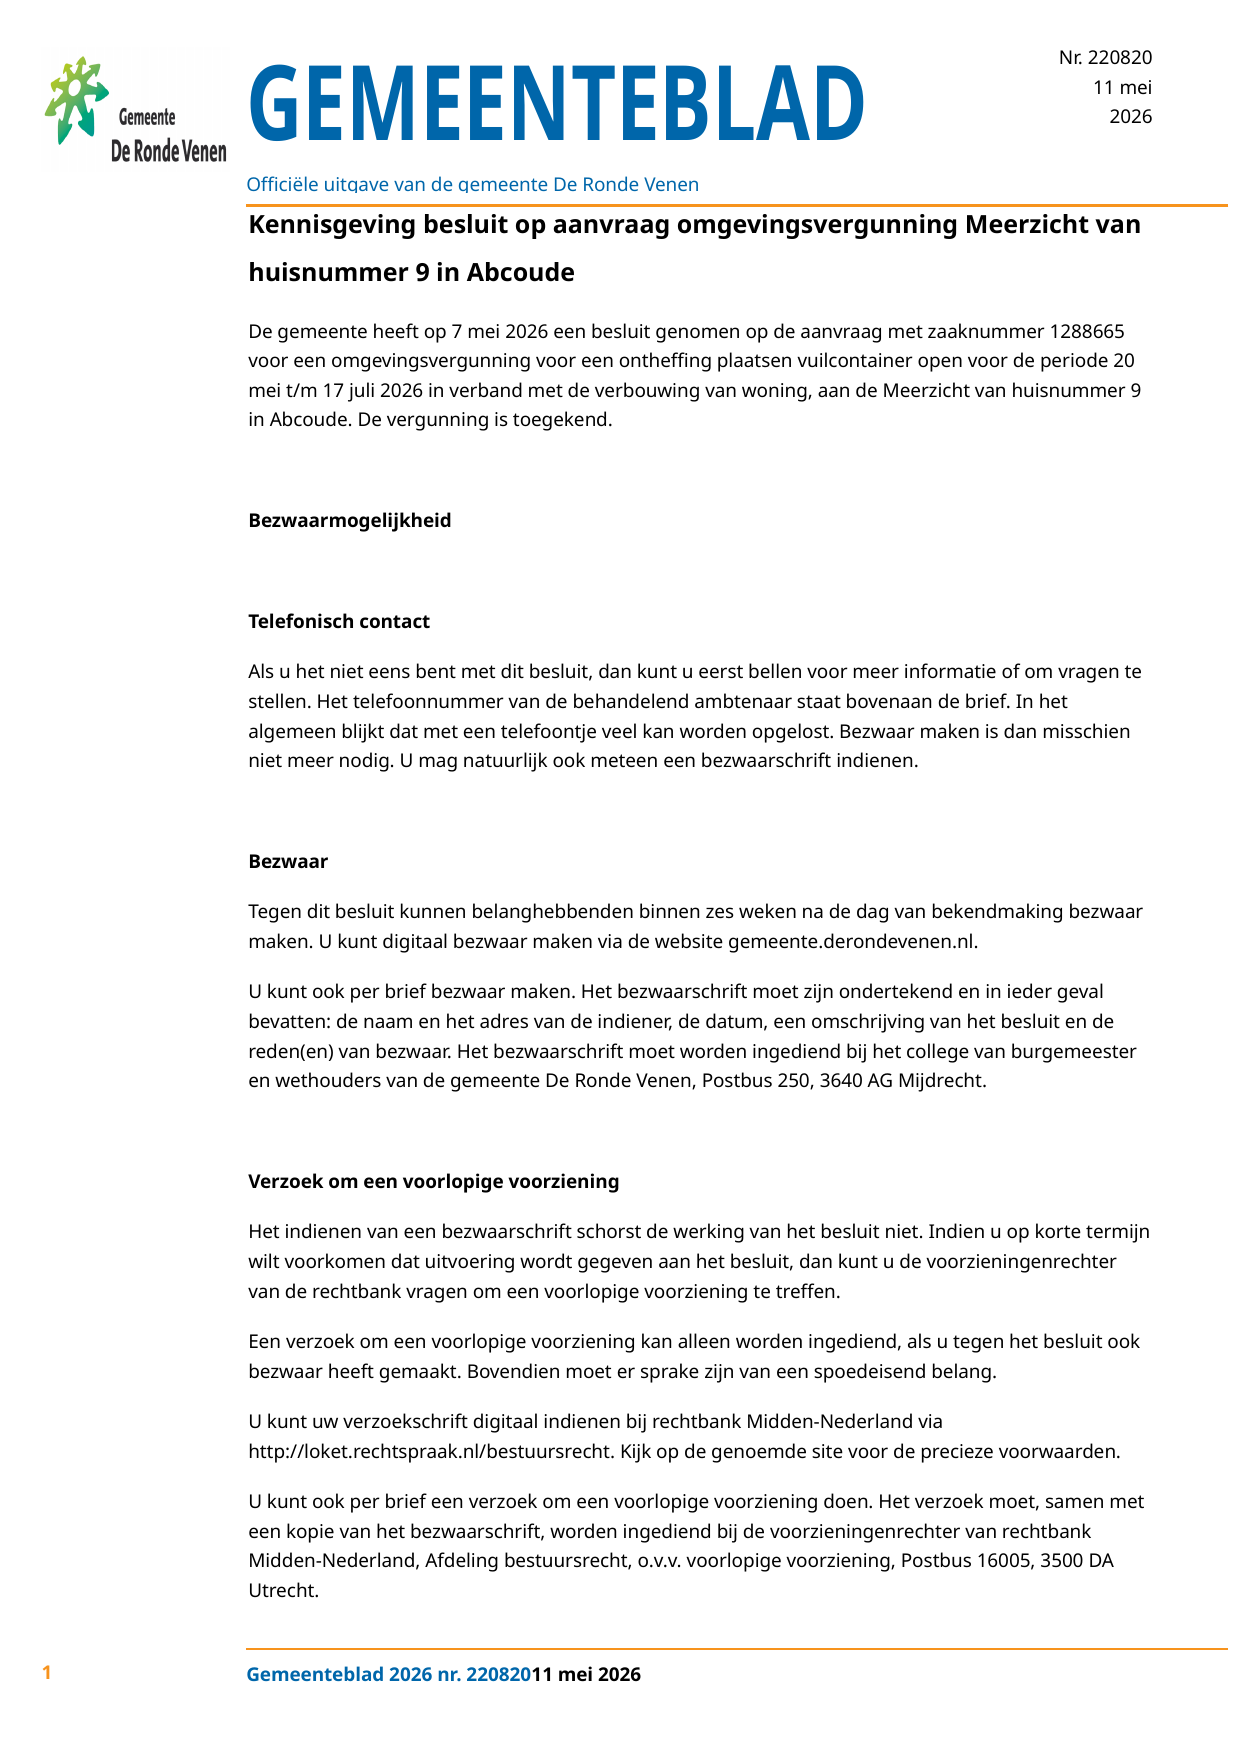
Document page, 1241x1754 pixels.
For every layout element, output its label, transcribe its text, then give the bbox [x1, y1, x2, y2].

text Kennisgeving besluit op aanvraag omgevingsvergunning Meerzicht van huisnummer 9 in Abcoude [248, 207, 1152, 288]
text Bezwaarmogelijkheid [248, 507, 1152, 533]
text Een verzoek om een voorlopige voorziening kan alleen worden ingediend, als u tegen het besluit ook bezwaar heeft gemaakt. Bovendien moet er sprake zijn van een spoedeisend belang. [248, 1328, 1152, 1384]
text U kunt uw verzoekschrift digitaal indienen bij rechtbank Midden-Nederland via http://loket.rechtspraak.nl/bestuursrecht. Kijk op de genoemde site voor de precieze voorwaarden. [248, 1408, 1152, 1464]
text Als u het niet eens bent met dit besluit, dan kunt u eerst bellen voor meer informatie of om vragen te stellen. Het telefoonnummer van de behandelend ambtenaar staat bovenaan de brief. In het algemeen blijkt dat met een telefoontje veel kan worden opgelost. Bezwaar maken is dan misschien niet meer nodig. U mag natuurlijk ook meteen een bezwaarschrift indienen. [248, 659, 1152, 773]
text Telefonisch contact [248, 608, 1152, 634]
text Het indienen van een bezwaarschrift schorst de werking van het besluit niet. Indien u op korte termijn wilt voorkomen dat uitvoering wordt gegeven aan het besluit, dan kunt u de voorzieningenrechter van de rechtbank vragen om een voorlopige voorziening te treffen. [248, 1219, 1152, 1304]
text Verzoek om een voorlopige voorziening [248, 1168, 1152, 1194]
text U kunt ook per brief een verzoek om een voorlopige voorziening doen. Het verzoek moet, samen met een kopie van het bezwaarschrift, worden ingediend bij de voorzieningenrechter van rechtbank Midden-Nederland, Afdeling bestuursrecht, o.v.v. voorlopige voorziening, Postbus 16005, 3500 DA Utrecht. [248, 1488, 1152, 1603]
text U kunt ook per brief bezwaar maken. Het bezwaarschrift moet zijn ondertekend en in ieder geval bevatten: de naam en het adres van de indiener, de datum, een omschrijving van het besluit en de reden(en) van bezwaar. Het bezwaarschrift moet worden ingediend bij het college van burgemeester en wethouders van de gemeente De Ronde Venen, Postbus 250, 3640 AG Mijdrecht. [248, 979, 1152, 1093]
text Tegen dit besluit kunnen belanghebbenden binnen zes weken na de dag van bekendmaking bezwaar maken. U kunt digitaal bezwaar maken via de website gemeente.derondevenen.nl. [248, 899, 1152, 954]
picture [41, 47, 231, 172]
text Bezwaar [248, 848, 1152, 874]
text De gemeente heeft op 7 mei 2026 een besluit genomen op de aanvraag met zaaknummer 1288665 voor een omgevingsvergunning voor een ontheffing plaatsen vuilcontainer open voor de periode 20 mei t/m 17 juli 2026 in verband met de verbouwing van woning, aan de Meerzicht van huisnummer 9 in Abcoude. De vergunning is toegekend. [248, 318, 1152, 432]
